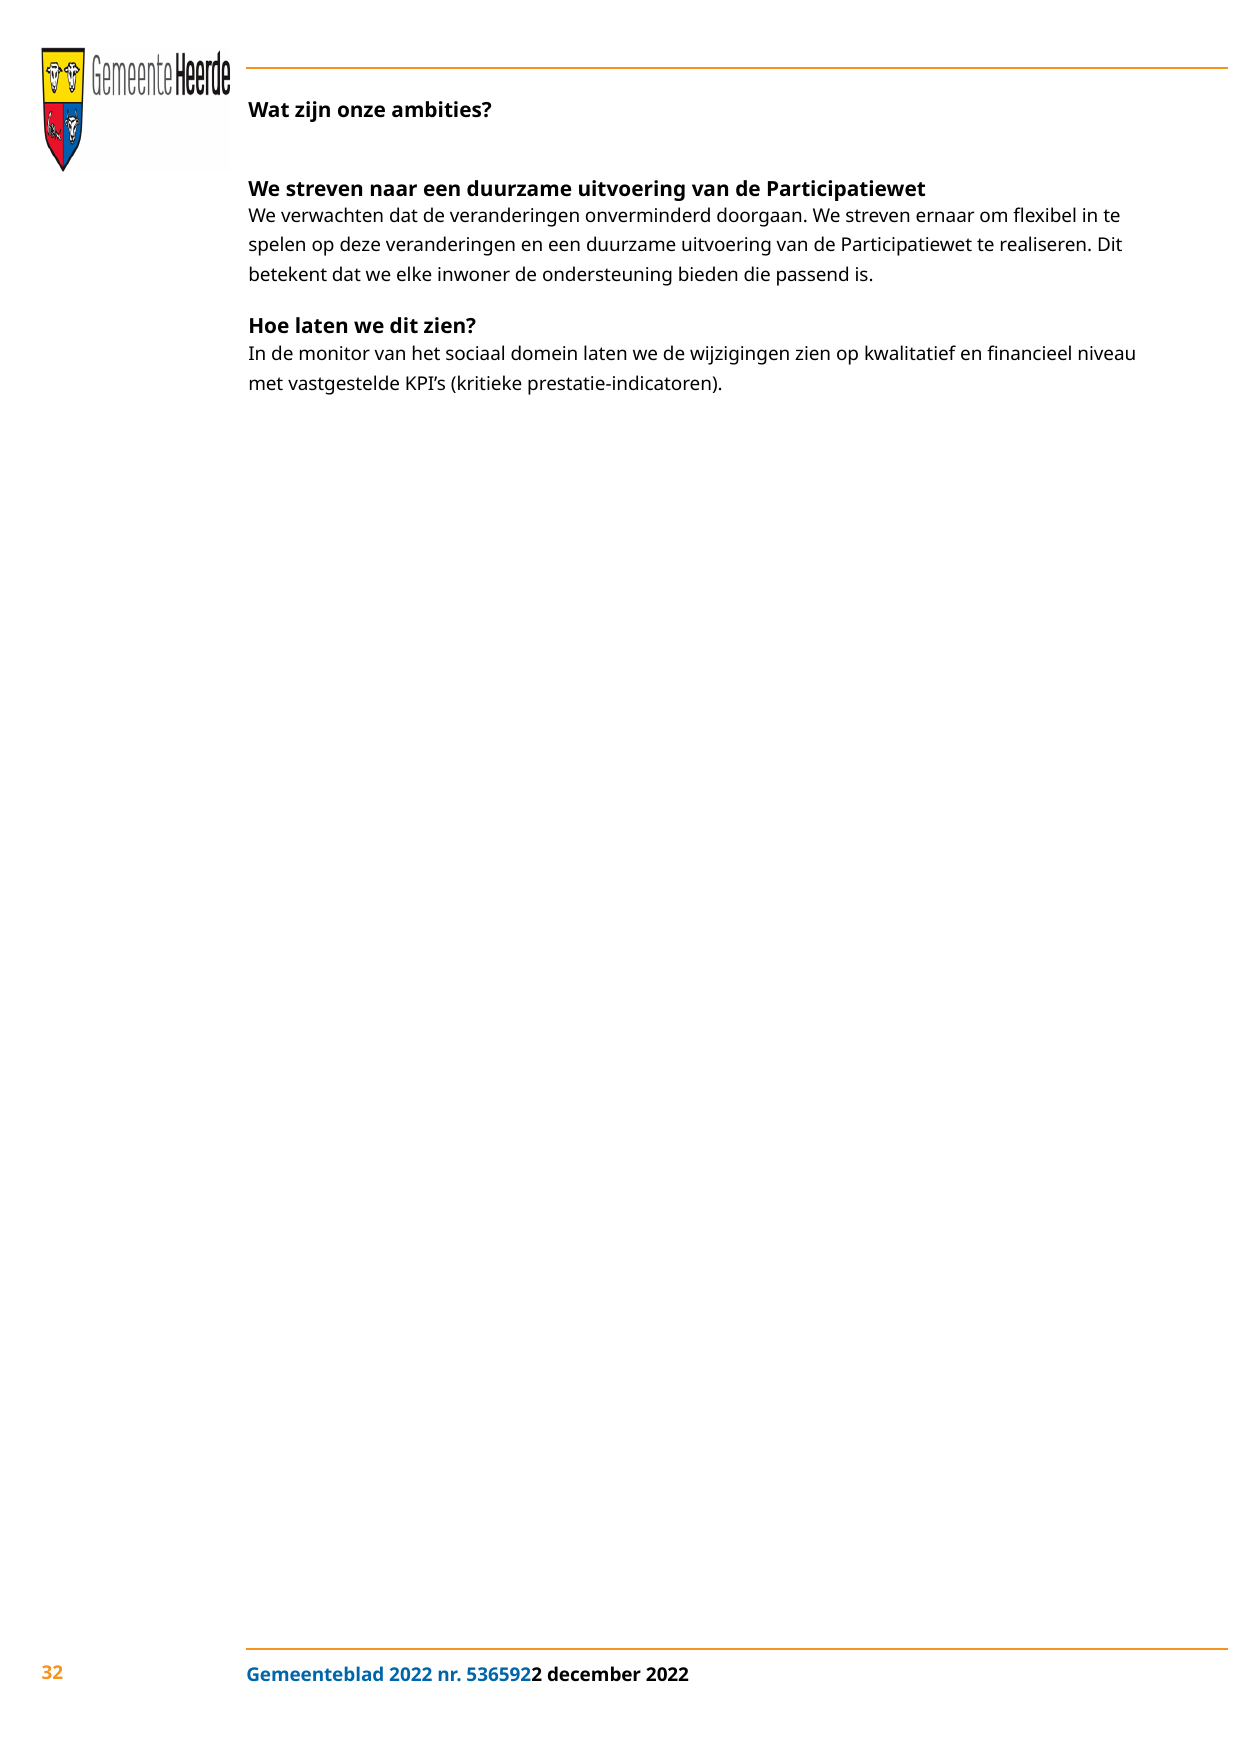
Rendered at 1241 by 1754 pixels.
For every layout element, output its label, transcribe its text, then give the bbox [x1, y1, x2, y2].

text Hoe laten we dit zien? [248, 312, 1152, 340]
picture [41, 47, 231, 172]
text We verwachten dat de veranderingen onverminderd doorgaan. We streven ernaar om flexibel in te spelen op deze veranderingen en een duurzame uitvoering van de Participatiewet te realiseren. Dit betekent dat we elke inwoner de ondersteuning bieden die passend is. [248, 202, 1152, 287]
text We streven naar een duurzame uitvoering van de Participatiewet [248, 174, 1152, 202]
text In de monitor van het sociaal domein laten we de wijzigingen zien op kwalitatief en financieel niveau met vastgestelde KPI’s (kritieke prestatie-indicatoren). [248, 340, 1152, 395]
text Wat zijn onze ambities? [248, 95, 1152, 123]
